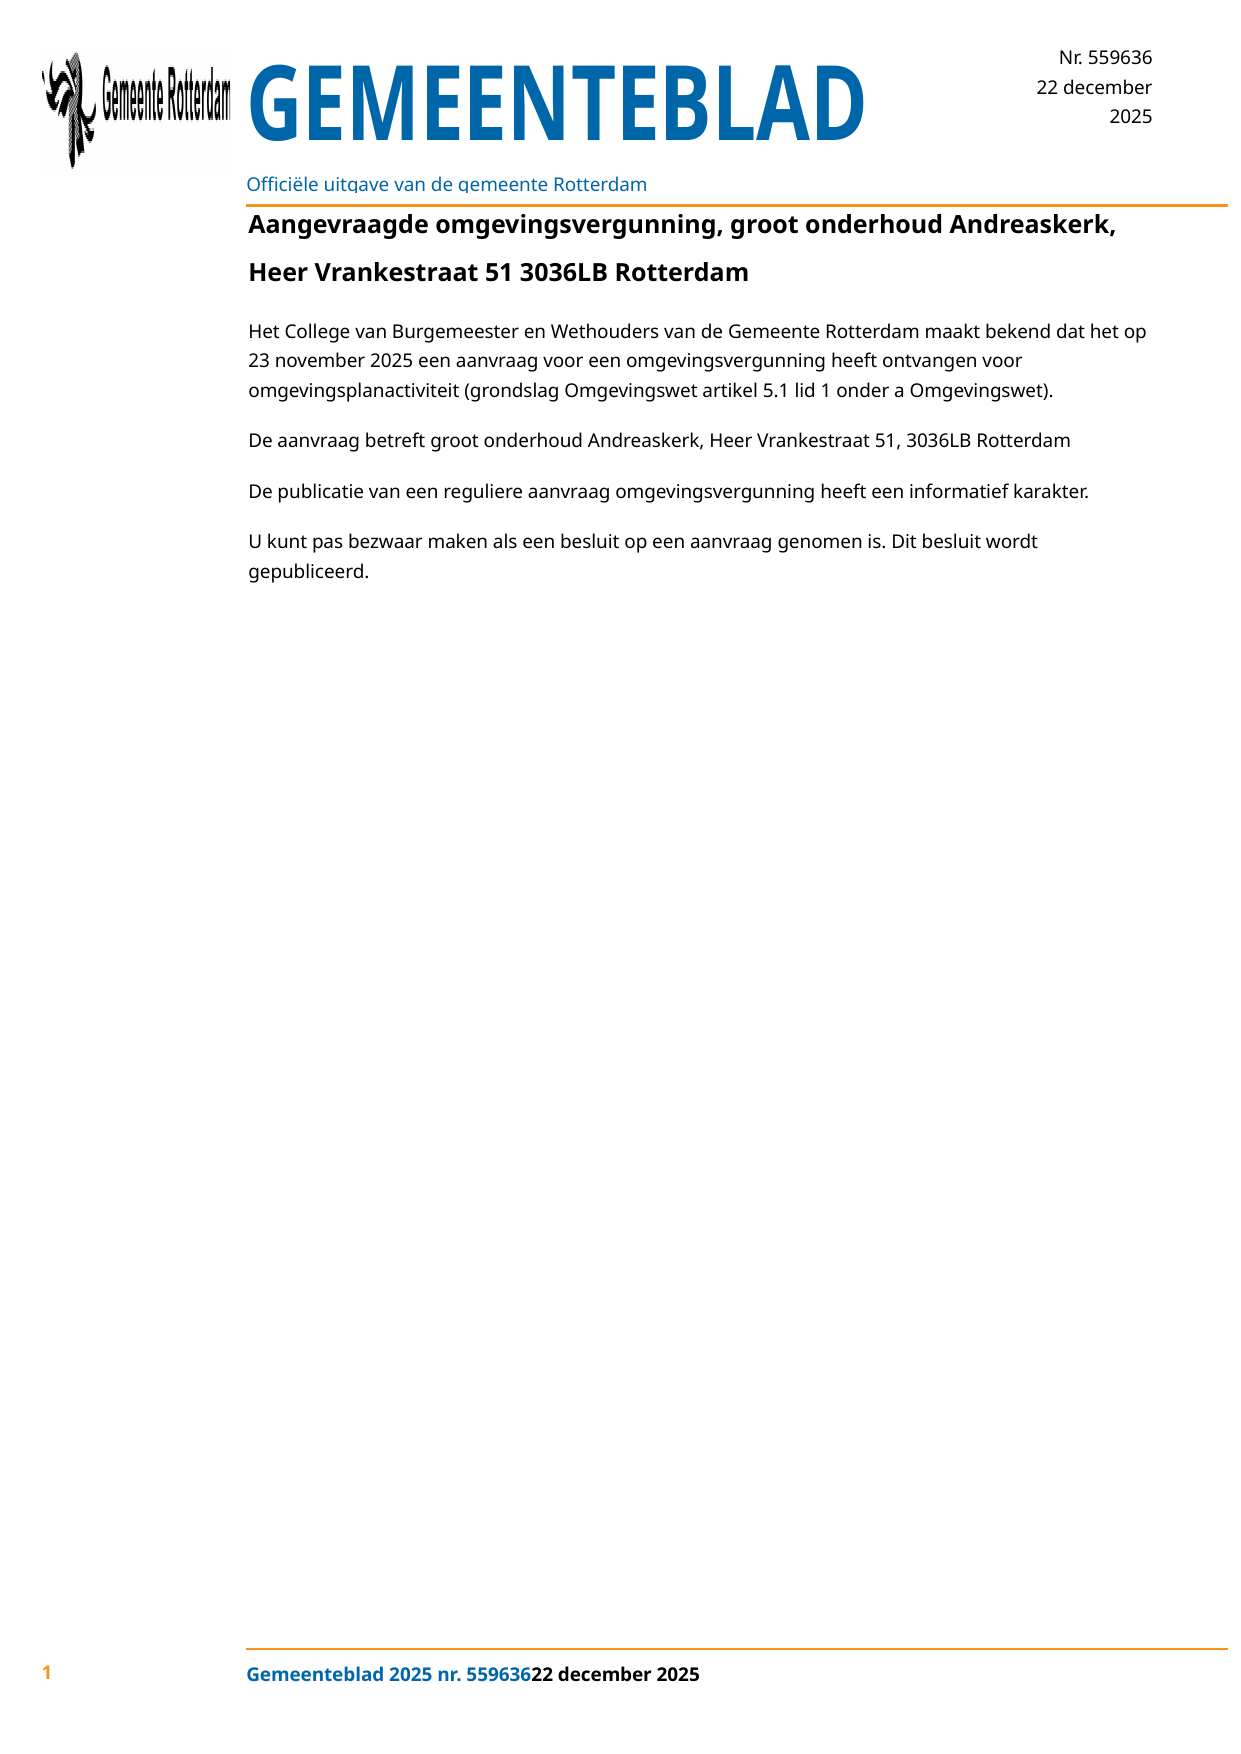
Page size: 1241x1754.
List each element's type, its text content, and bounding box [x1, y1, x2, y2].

text De aanvraag betreft groot onderhoud Andreaskerk, Heer Vrankestraat 51, 3036LB Rotterdam [248, 427, 1152, 453]
text De publicatie van een reguliere aanvraag omgevingsvergunning heeft een informatief karakter. [248, 478, 1152, 504]
text Aangevraagde omgevingsvergunning, groot onderhoud Andreaskerk, Heer Vrankestraat 51 3036LB Rotterdam [248, 207, 1152, 288]
text Het College van Burgemeester en Wethouders van de Gemeente Rotterdam maakt bekend dat het op 23 november 2025 een aanvraag voor een omgevingsvergunning heeft ontvangen voor omgevingsplanactiviteit (grondslag Omgevingswet artikel 5.1 lid 1 onder a Omgevingswet). [248, 318, 1152, 403]
picture [41, 47, 231, 172]
text U kunt pas bezwaar maken als een besluit op een aanvraag genomen is. Dit besluit wordt gepubliceerd. [248, 528, 1152, 584]
